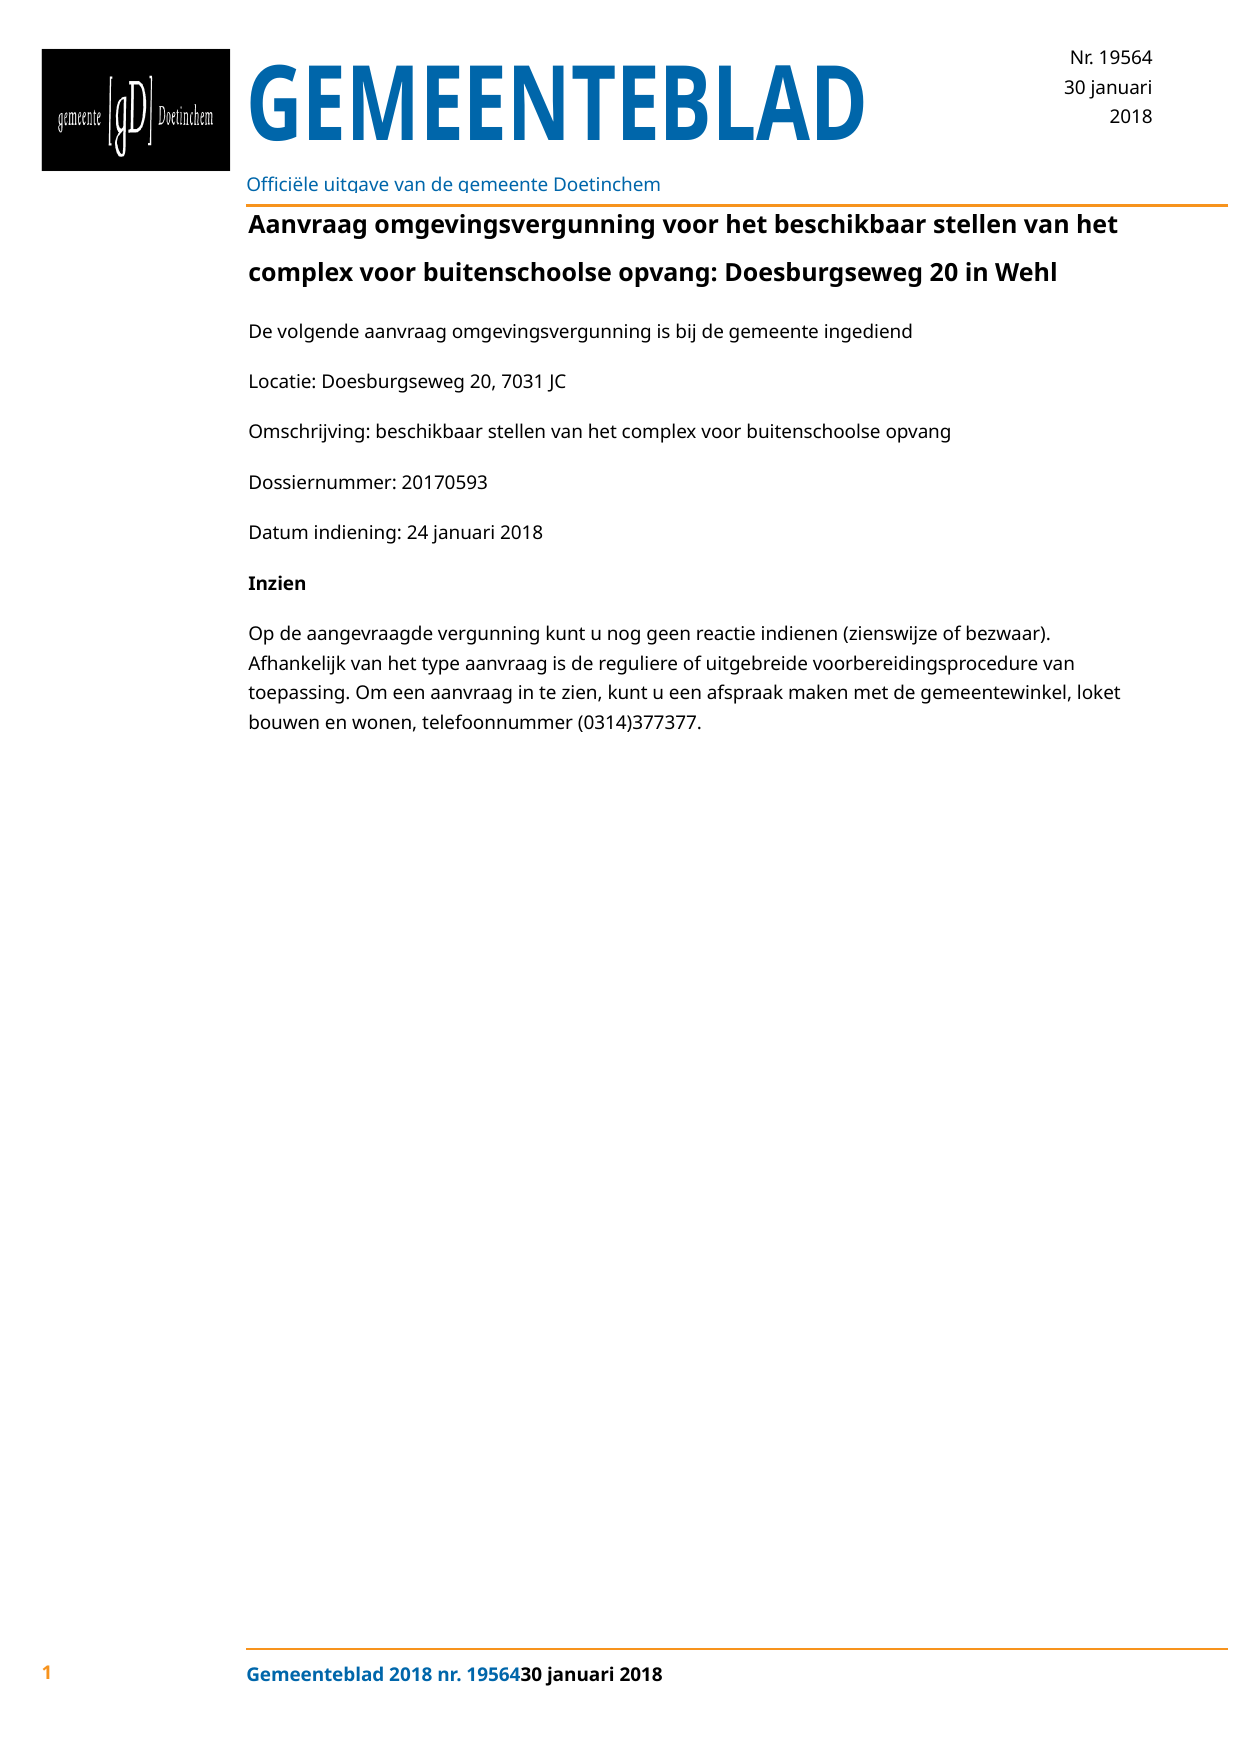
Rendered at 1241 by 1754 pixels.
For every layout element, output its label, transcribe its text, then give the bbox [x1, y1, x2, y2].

text Dossiernummer: 20170593 [248, 469, 1152, 495]
text Op de aangevraagde vergunning kunt u nog geen reactie indienen (zienswijze of bezwaar). Afhankelijk van het type aanvraag is de reguliere of uitgebreide voorbereidingsprocedure van toepassing. Om een aanvraag in te zien, kunt u een afspraak maken met de gemeentewinkel, loket bouwen en wonen, telefoonnummer (0314)377377. [248, 620, 1152, 735]
text Aanvraag omgevingsvergunning voor het beschikbaar stellen van het complex voor buitenschoolse opvang: Doesburgseweg 20 in Wehl [248, 207, 1152, 288]
text Locatie: Doesburgseweg 20, 7031 JC [248, 368, 1152, 394]
text De volgende aanvraag omgevingsvergunning is bij de gemeente ingediend [248, 318, 1152, 344]
text Datum indiening: 24 januari 2018 [248, 519, 1152, 545]
text Omschrijving: beschikbaar stellen van het complex voor buitenschoolse opvang [248, 419, 1152, 444]
text Inzien [248, 570, 1152, 596]
picture [41, 47, 231, 172]
